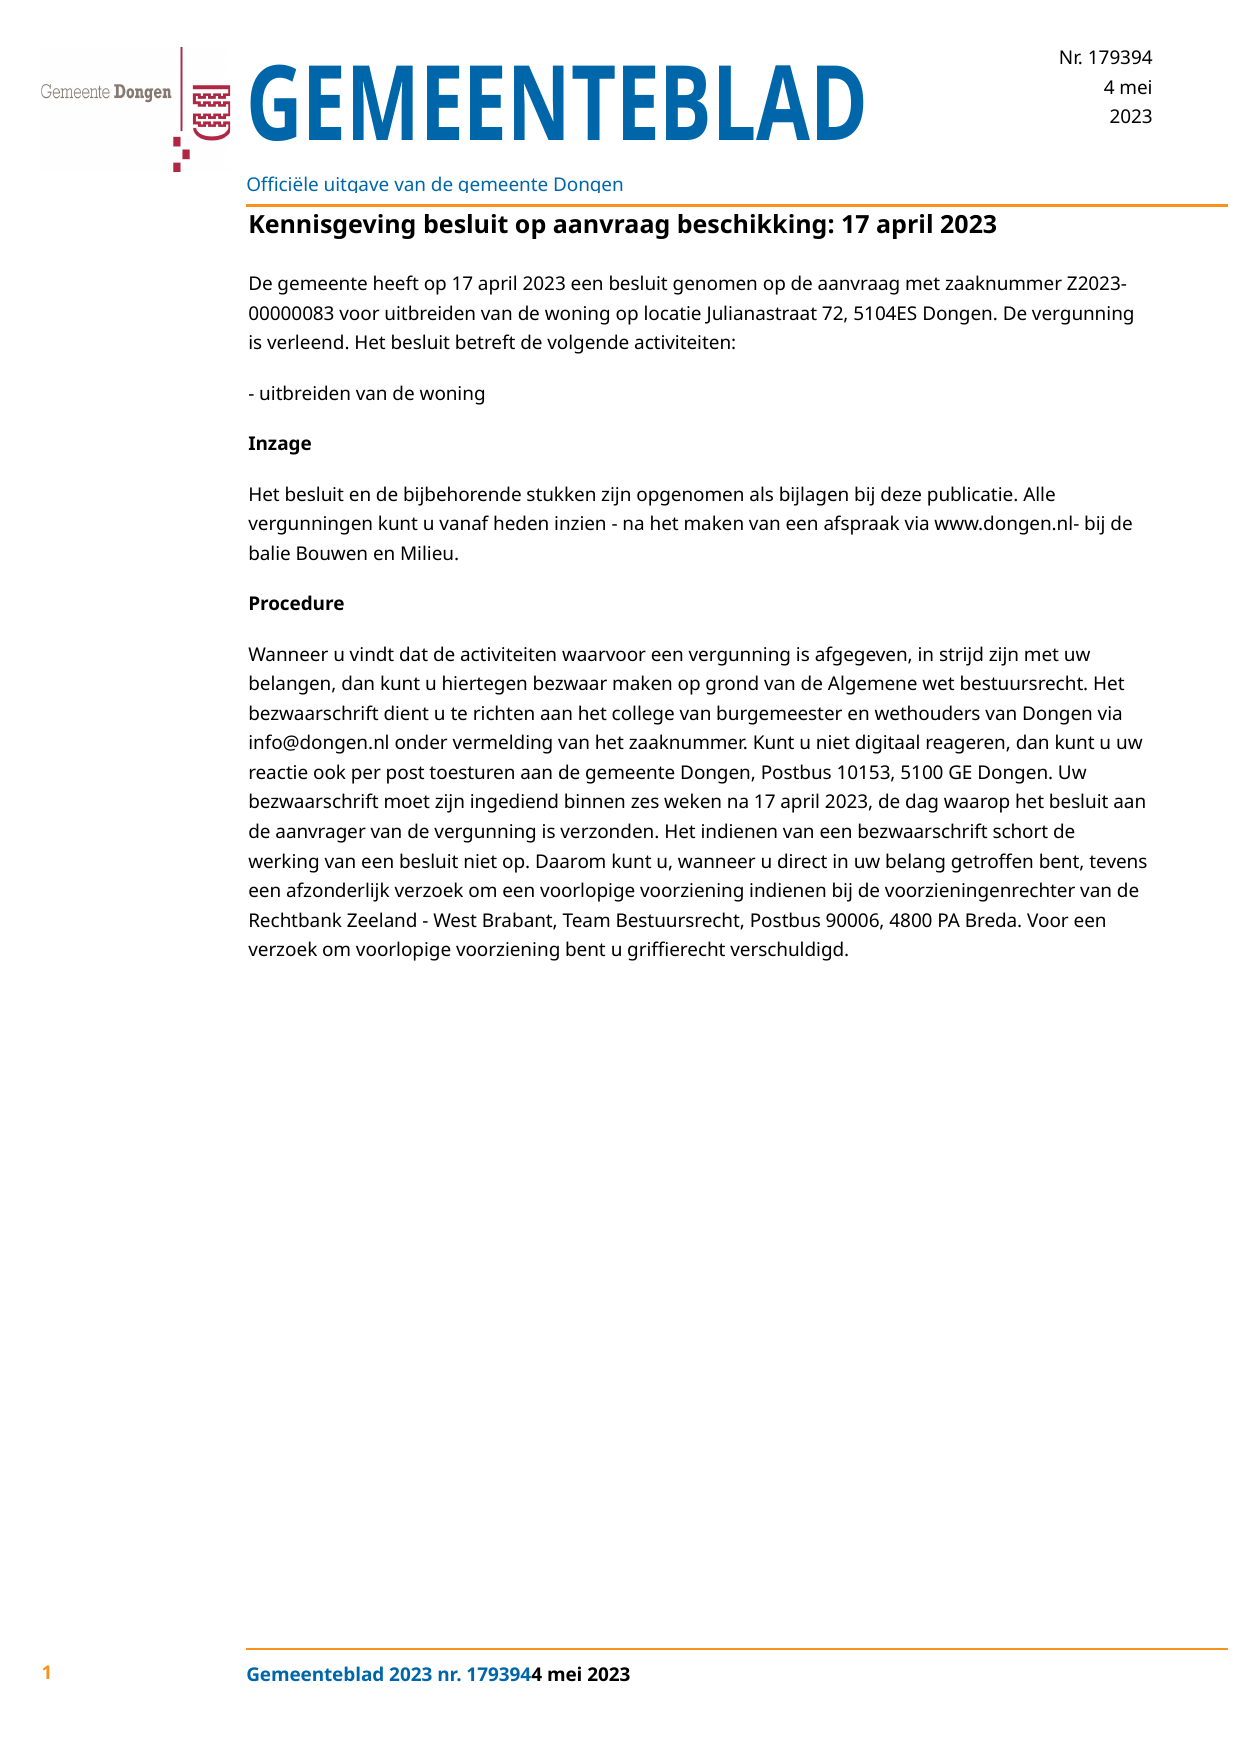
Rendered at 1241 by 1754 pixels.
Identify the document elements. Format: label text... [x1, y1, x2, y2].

text Het besluit en de bijbehorende stukken zijn opgenomen als bijlagen bij deze publicatie. Alle vergunningen kunt u vanaf heden inzien - na het maken van een afspraak via www.dongen.nl- bij de balie Bouwen en Milieu. [248, 481, 1152, 566]
picture [41, 47, 231, 172]
text Inzage [248, 430, 1152, 456]
text Wanneer u vindt dat de activiteiten waarvoor een vergunning is afgegeven, in strijd zijn met uw belangen, dan kunt u hiertegen bezwaar maken op grond van de Algemene wet bestuursrecht. Het bezwaarschrift dient u te richten aan het college van burgemeester en wethouders van Dongen via info@dongen.nl onder vermelding van het zaaknummer. Kunt u niet digitaal reageren, dan kunt u uw reactie ook per post toesturen aan de gemeente Dongen, Postbus 10153, 5100 GE Dongen. Uw bezwaarschrift moet zijn ingediend binnen zes weken na 17 april 2023, de dag waarop het besluit aan de aanvrager van de vergunning is verzonden. Het indienen van een bezwaarschrift schort de werking van een besluit niet op. Daarom kunt u, wanneer u direct in uw belang getroffen bent, tevens een afzonderlijk verzoek om een voorlopige voorziening indienen bij de voorzieningenrechter van de Rechtbank Zeeland - West Brabant, Team Bestuursrecht, Postbus 90006, 4800 PA Breda. Voor een verzoek om voorlopige voorziening bent u griffierecht verschuldigd. [248, 641, 1152, 962]
text De gemeente heeft op 17 april 2023 een besluit genomen op de aanvraag met zaaknummer Z2023-00000083 voor uitbreiden van de woning op locatie Julianastraat 72, 5104ES Dongen. De vergunning is verleend. Het besluit betreft de volgende activiteiten: [248, 270, 1152, 355]
text Procedure [248, 590, 1152, 616]
text Kennisgeving besluit op aanvraag beschikking: 17 april 2023 [248, 207, 1152, 241]
text - uitbreiden van de woning [248, 380, 1152, 406]
